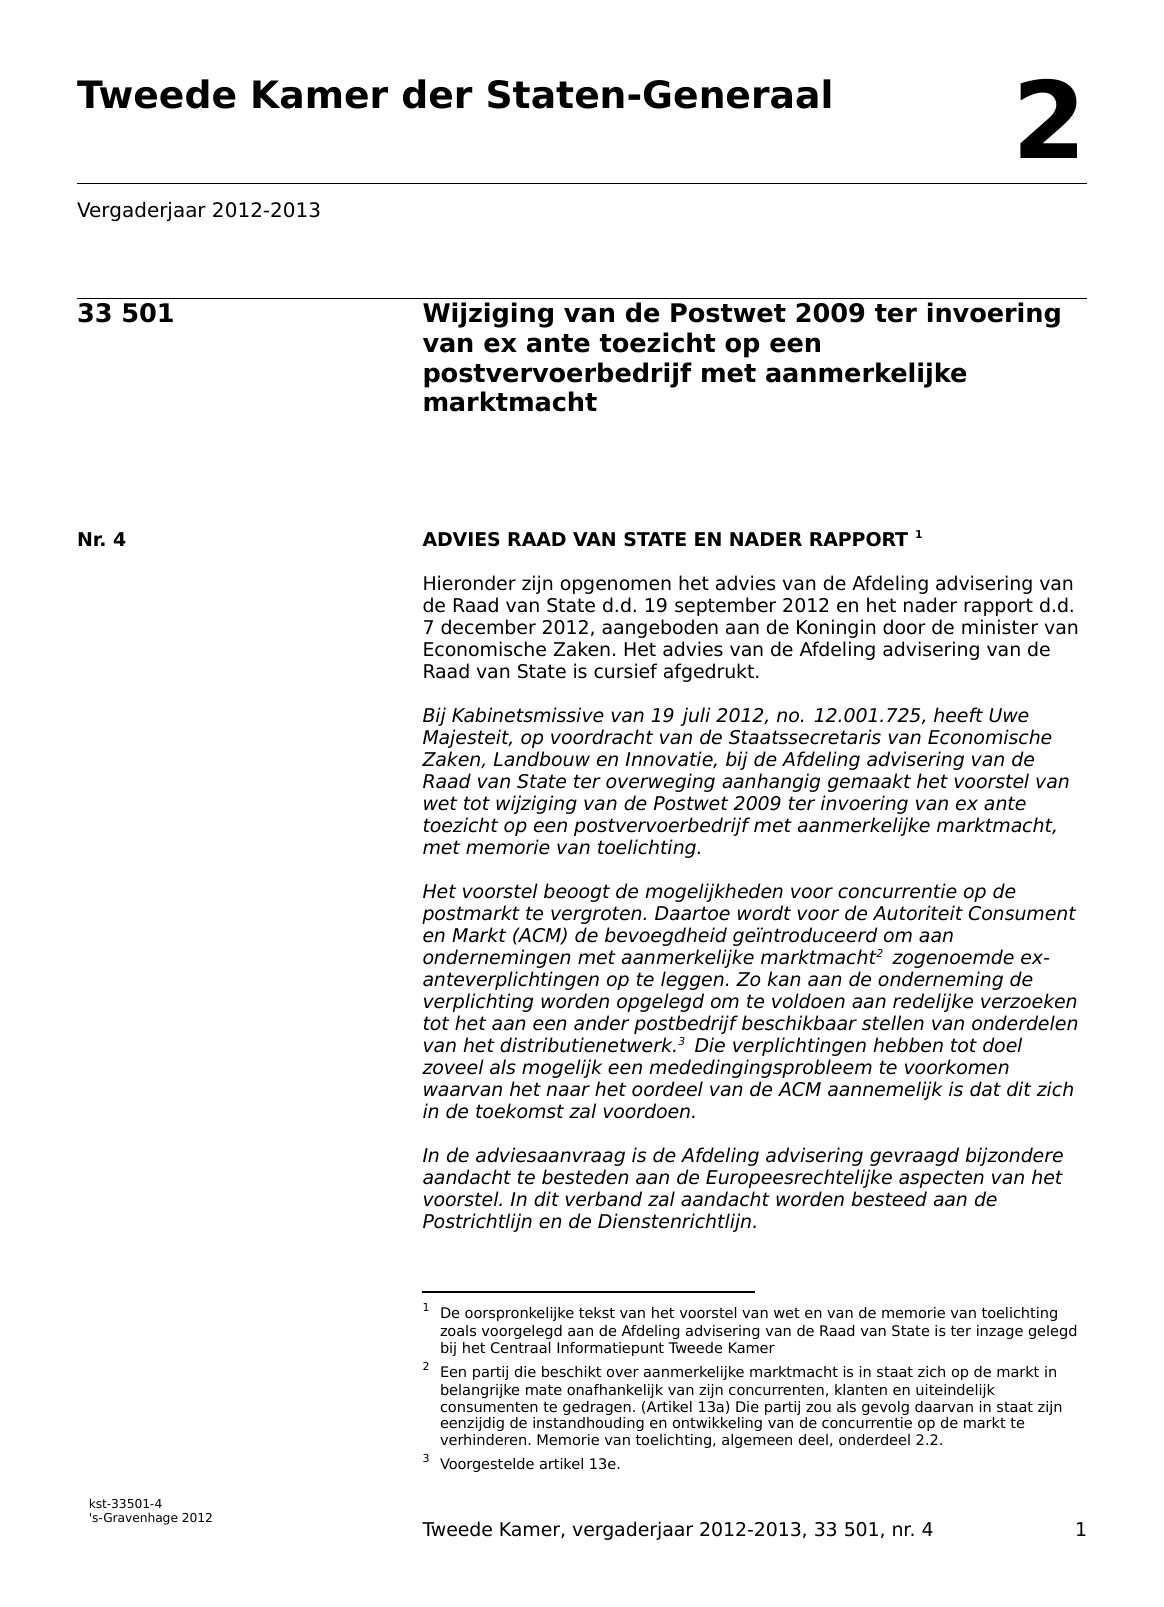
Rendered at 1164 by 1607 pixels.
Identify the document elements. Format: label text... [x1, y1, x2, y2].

text Bij Kabinetsmissive van 19 juli 2012, no. 12.001.725, heeft Uwe Majesteit, op voordracht van de Staatssecretaris van Economische Zaken, Landbouw en Innovatie, bij de Afdeling advisering van de Raad van State ter overweging aanhangig gemaakt het voorstel van wet tot wijziging van de Postwet 2009 ter invoering van ex ante toezicht op een postvervoerbedrijf met aanmerkelijke marktmacht, met memorie van toelichting. [422, 705, 1087, 859]
text In de adviesaanvraag is de Afdeling advisering gevraagd bijzondere aandacht te besteden aan de Europeesrechtelijke aspecten van het voorstel. In dit verband zal aandacht worden besteed aan de Postrichtlijn en de Dienstenrichtlijn. [422, 1145, 1087, 1233]
text kst-33501-4 [88, 1497, 323, 1511]
table_header 2 [886, 59, 1087, 183]
text 's-Gravenhage 2012 [88, 1511, 323, 1525]
text Een partij die beschikt over aanmerkelijke marktmacht is in staat zich op de markt in belangrijke mate onafhankelijk van zijn concurrenten, klanten en uiteindelijk consumenten te gedragen. (Artikel 13a) Die partij zou als gevolg daarvan in staat zijn eenzijdig de instandhouding en ontwikkeling van de concurrentie op de markt te verhinderen. Memorie van toelichting, algemeen deel, onderdeel 2.2. [422, 1360, 1087, 1449]
table_header Tweede Kamer der Staten-Generaal [77, 59, 886, 183]
text De oorspronkelijke tekst van het voorstel van wet en van de memorie van toelichting zoals voorgelegd aan de Afdeling advisering van de Raad van State is ter inzage gelegd bij het Centraal Informatiepunt Tweede Kamer [422, 1301, 1087, 1357]
subtitle 33 501 Wijziging van de Postwet 2009 ter invoering van ex ante toezicht op een postvervoerbedrijf met aanmerkelijke marktmacht [77, 299, 1087, 418]
text Het voorstel beoogt de mogelijkheden voor concurrentie op de postmarkt te vergroten. Daartoe wordt voor de Autoriteit Consument en Markt (ACM) de bevoegdheid geïntroduceerd om aan ondernemingen met aanmerkelijke marktmacht zogenoemde ex-anteverplichtingen op te leggen. Zo kan aan de onderneming de verplichting worden opgelegd om te voldoen aan redelijke verzoeken tot het aan een ander postbedrijf beschikbaar stellen van onderdelen van het distributienetwerk. Die verplichtingen hebben tot doel zoveel als mogelijk een mededingingsprobleem te voorkomen waarvan het naar het oordeel van de ACM aannemelijk is dat dit zich in de toekomst zal voordoen. [422, 881, 1087, 1123]
subtitle Nr. 4 ADVIES RAAD VAN STATE EN NADER RAPPORT [77, 529, 1087, 551]
text Hieronder zijn opgenomen het advies van de Afdeling advisering van de Raad van State d.d. 19 september 2012 en het nader rapport d.d. 7 december 2012, aangeboden aan de Koningin door de minister van Economische Zaken. Het advies van de Afdeling advisering van de Raad van State is cursief afgedrukt. [422, 573, 1087, 683]
table_cell Vergaderjaar 2012-2013 [77, 184, 1087, 298]
text Voorgestelde artikel 13e. [422, 1452, 1087, 1474]
